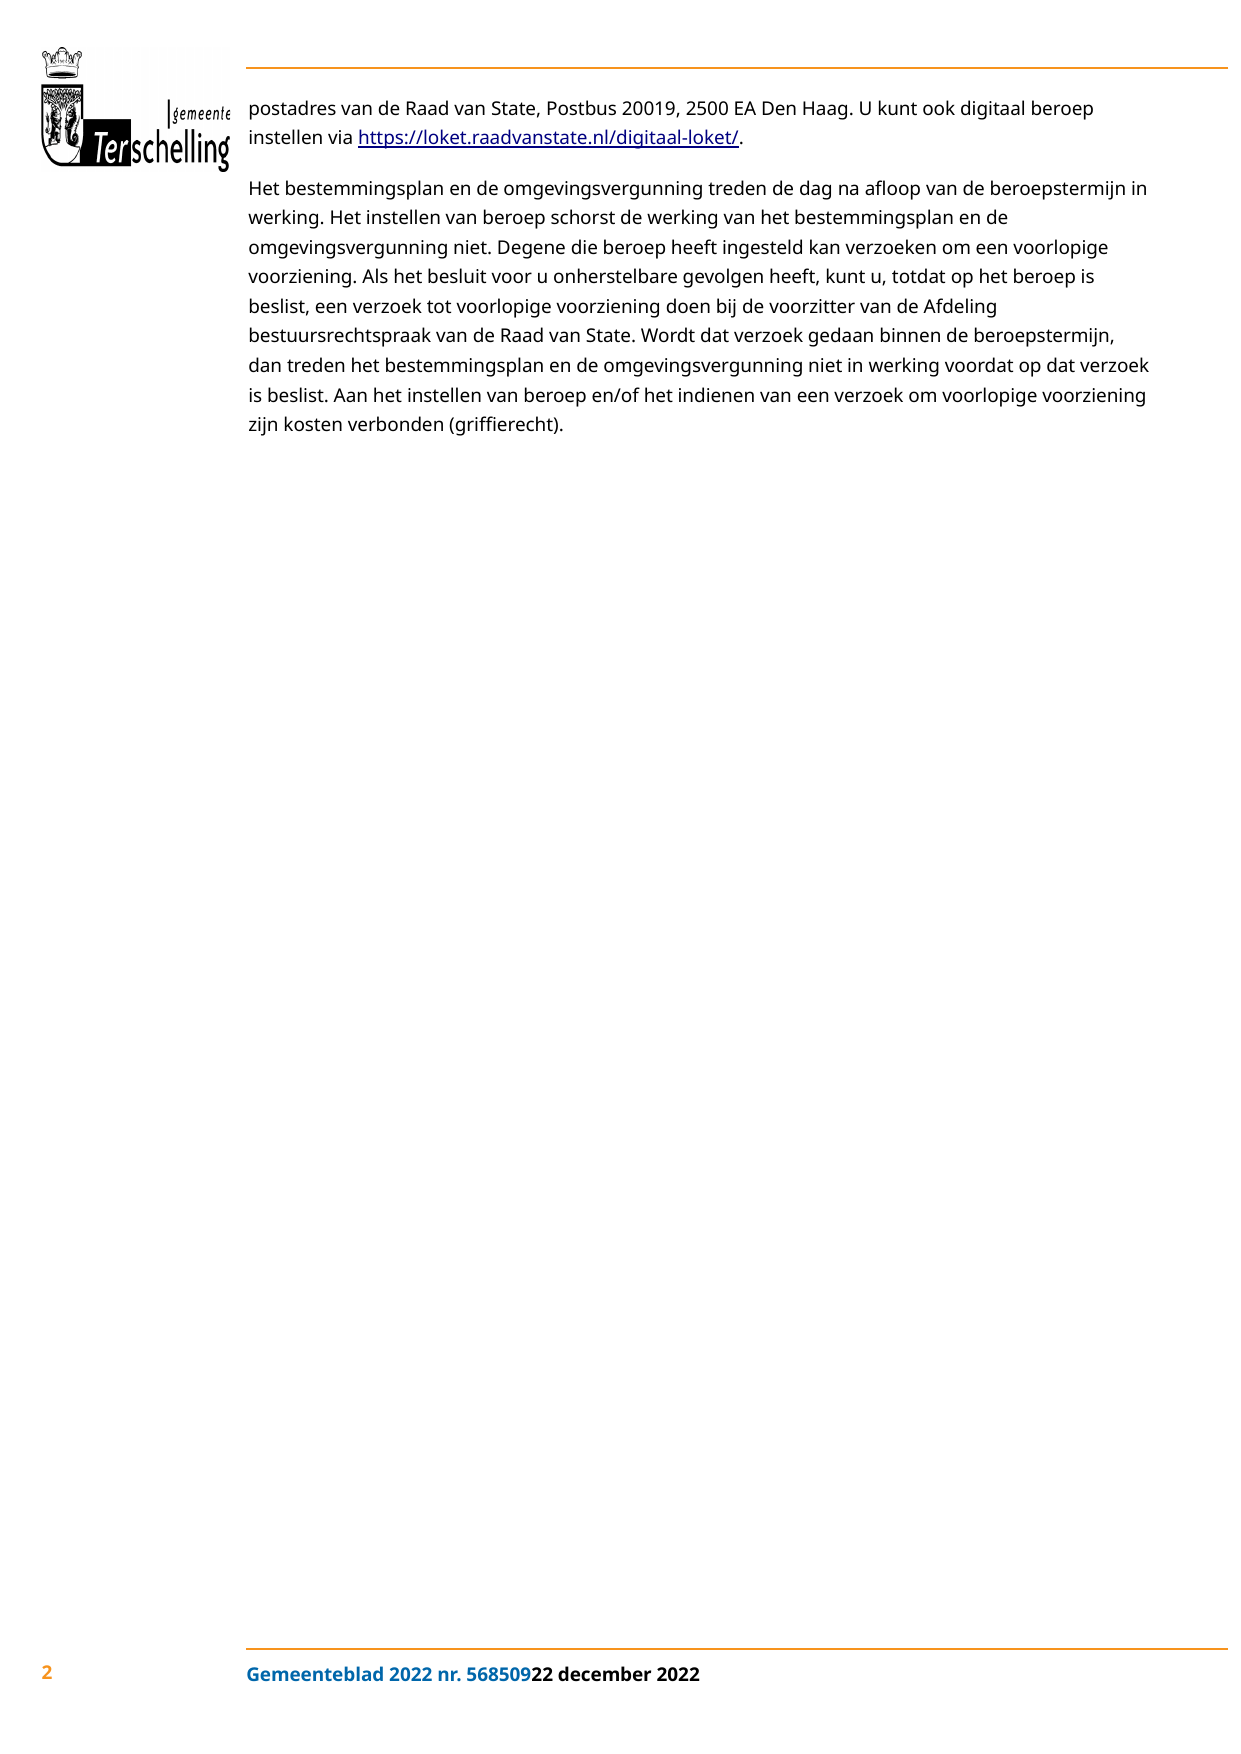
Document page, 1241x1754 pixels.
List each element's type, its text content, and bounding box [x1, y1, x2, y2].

text postadres van de Raad van State, Postbus 20019, 2500 EA Den Haag. U kunt ook digitaal beroep instellen via https://loket.raadvanstate.nl/digitaal-loket/. [248, 95, 1152, 150]
text Het bestemmingsplan en de omgevingsvergunning treden de dag na afloop van de beroepstermijn in werking. Het instellen van beroep schorst de werking van het bestemmingsplan en de omgevingsvergunning niet. Degene die beroep heeft ingesteld kan verzoeken om een voorlopige voorziening. Als het besluit voor u onherstelbare gevolgen heeft, kunt u, totdat op het beroep is beslist, een verzoek tot voorlopige voorziening doen bij de voorzitter van de Afdeling bestuursrechtspraak van de Raad van State. Wordt dat verzoek gedaan binnen de beroepstermijn, dan treden het bestemmingsplan en de omgevingsvergunning niet in werking voordat op dat verzoek is beslist. Aan het instellen van beroep en/of het indienen van een verzoek om voorlopige voorziening zijn kosten verbonden (griffierecht). [248, 175, 1152, 437]
picture [41, 47, 231, 172]
